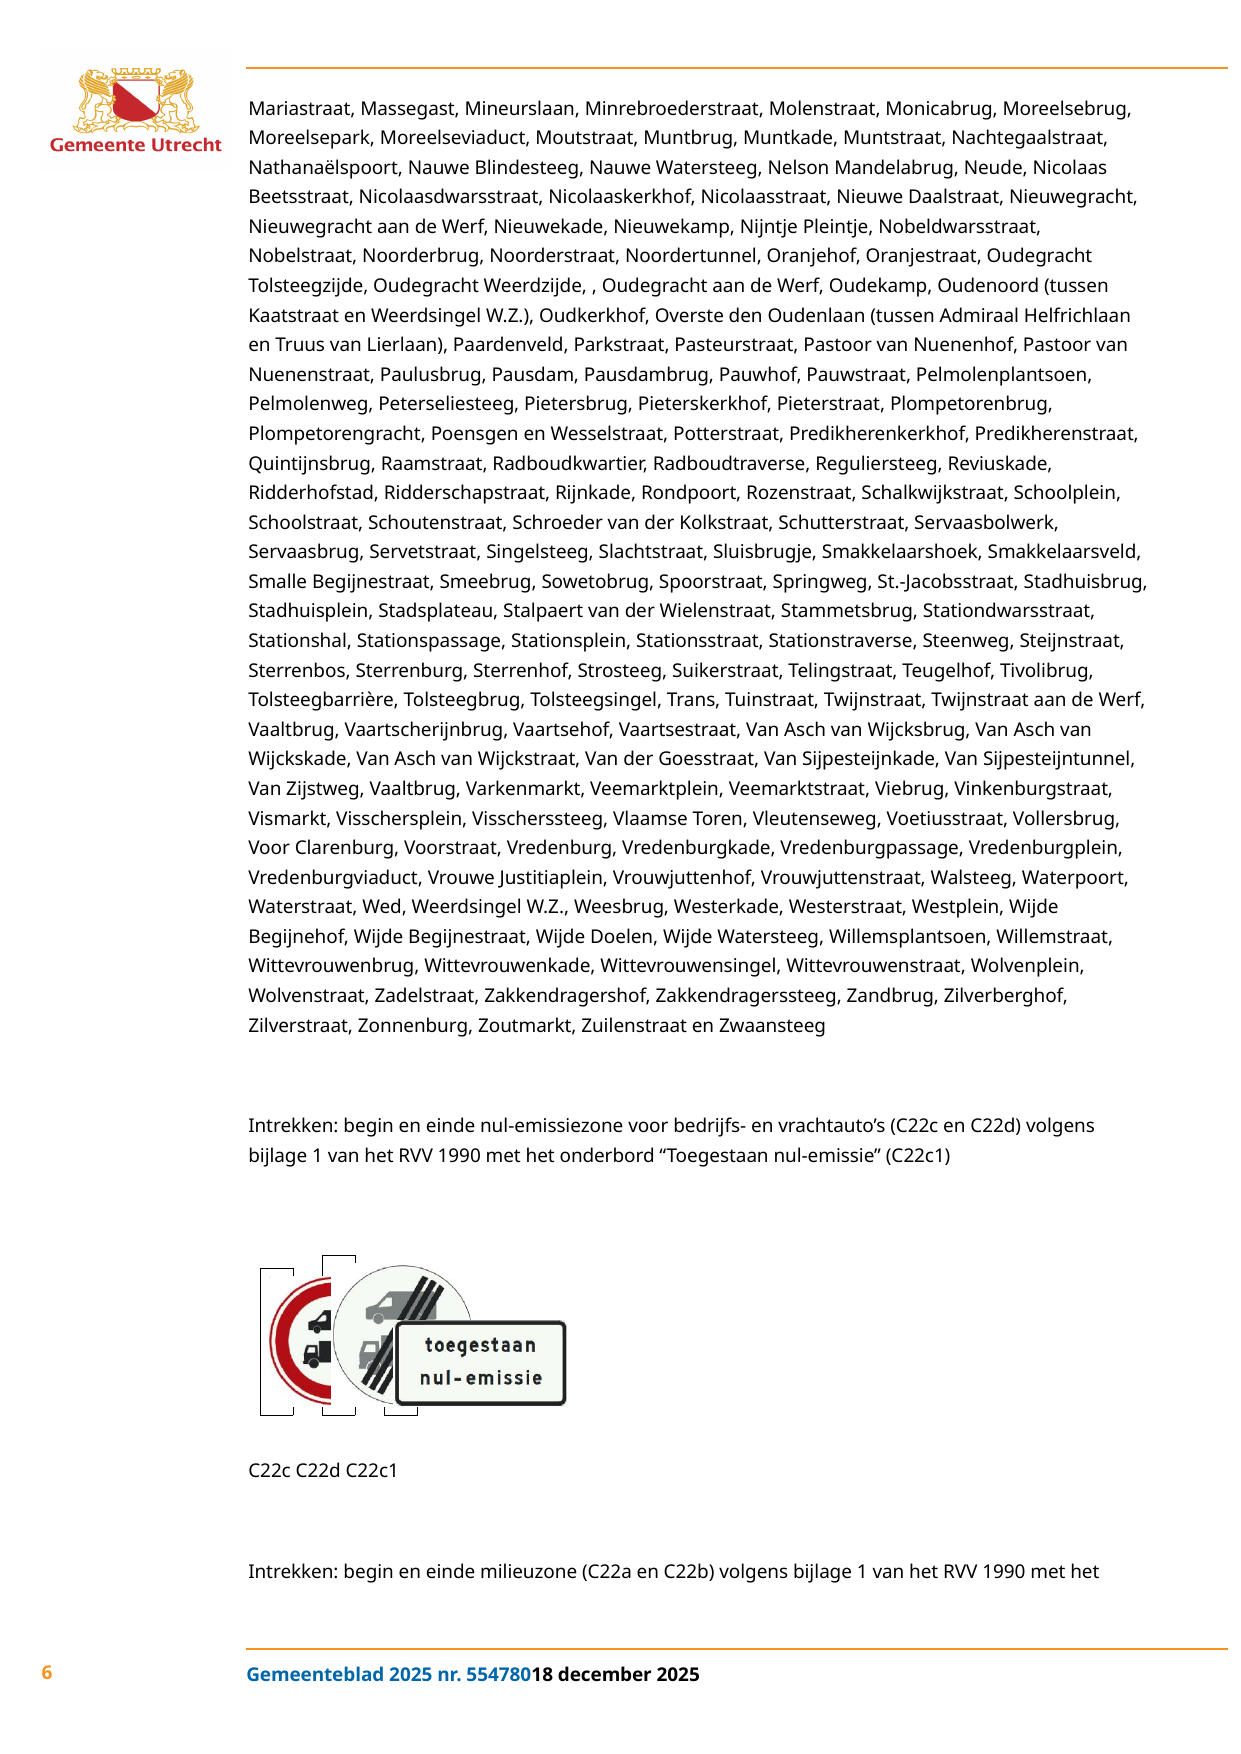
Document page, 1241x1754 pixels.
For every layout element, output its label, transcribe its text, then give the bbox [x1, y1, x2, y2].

picture [41, 47, 231, 172]
picture [268, 1263, 567, 1407]
text Intrekken: begin en einde nul-emissiezone voor bedrijfs- en vrachtauto’s (C22c en C22d) volgens bijlage 1 van het RVV 1990 met het onderbord “Toegestaan nul-emissie” (C22c1) [248, 1113, 1152, 1168]
text Intrekken: begin en einde milieuzone (C22a en C22b) volgens bijlage 1 van het RVV 1990 met het [248, 1558, 1152, 1584]
text Mariastraat, Massegast, Mineurslaan, Minrebroederstraat, Molenstraat, Monicabrug, Moreelsebrug, Moreelsepark, Moreelseviaduct, Moutstraat, Muntbrug, Muntkade, Muntstraat, Nachtegaalstraat, Nathanaëlspoort, Nauwe Blindesteeg, Nauwe Watersteeg, Nelson Mandelabrug, Neude, Nicolaas Beetsstraat, Nicolaasdwarsstraat, Nicolaaskerkhof, Nicolaasstraat, Nieuwe Daalstraat, Nieuwegracht, Nieuwegracht aan de Werf, Nieuwekade, Nieuwekamp, Nijntje Pleintje, Nobeldwarsstraat, Nobelstraat, Noorderbrug, Noorderstraat, Noordertunnel, Oranjehof, Oranjestraat, Oudegracht Tolsteegzijde, Oudegracht Weerdzijde, , Oudegracht aan de Werf, Oudekamp, Oudenoord (tussen Kaatstraat en Weerdsingel W.Z.), Oudkerkhof, Overste den Oudenlaan (tussen Admiraal Helfrichlaan en Truus van Lierlaan), Paardenveld, Parkstraat, Pasteurstraat, Pastoor van Nuenenhof, Pastoor van Nuenenstraat, Paulusbrug, Pausdam, Pausdambrug, Pauwhof, Pauwstraat, Pelmolenplantsoen, Pelmolenweg, Peterseliesteeg, Pietersbrug, Pieterskerkhof, Pieterstraat, Plompetorenbrug, Plompetorengracht, Poensgen en Wesselstraat, Potterstraat, Predikherenkerkhof, Predikherenstraat, Quintijnsbrug, Raamstraat, Radboudkwartier, Radboudtraverse, Reguliersteeg, Reviuskade, Ridderhofstad, Ridderschapstraat, Rijnkade, Rondpoort, Rozenstraat, Schalkwijkstraat, Schoolplein, Schoolstraat, Schoutenstraat, Schroeder van der Kolkstraat, Schutterstraat, Servaasbolwerk, Servaasbrug, Servetstraat, Singelsteeg, Slachtstraat, Sluisbrugje, Smakkelaarshoek, Smakkelaarsveld, Smalle Begijnestraat, Smeebrug, Sowetobrug, Spoorstraat, Springweg, St.-Jacobsstraat, Stadhuisbrug, Stadhuisplein, Stadsplateau, Stalpaert van der Wielenstraat, Stammetsbrug, Stationdwarsstraat, Stationshal, Stationspassage, Stationsplein, Stationsstraat, Stationstraverse, Steenweg, Steijnstraat, Sterrenbos, Sterrenburg, Sterrenhof, Strosteeg, Suikerstraat, Telingstraat, Teugelhof, Tivolibrug, Tolsteegbarrière, Tolsteegbrug, Tolsteegsingel, Trans, Tuinstraat, Twijnstraat, Twijnstraat aan de Werf, Vaaltbrug, Vaartscherijnbrug, Vaartsehof, Vaartsestraat, Van Asch van Wijcksbrug, Van Asch van Wijckskade, Van Asch van Wijckstraat, Van der Goesstraat, Van Sijpesteijnkade, Van Sijpesteijntunnel, Van Zijstweg, Vaaltbrug, Varkenmarkt, Veemarktplein, Veemarktstraat, Viebrug, Vinkenburgstraat, Vismarkt, Visschersplein, Visscherssteeg, Vlaamse Toren, Vleutenseweg, Voetiusstraat, Vollersbrug, Voor Clarenburg, Voorstraat, Vredenburg, Vredenburgkade, Vredenburgpassage, Vredenburgplein, Vredenburgviaduct, Vrouwe Justitiaplein, Vrouwjuttenhof, Vrouwjuttenstraat, Walsteeg, Waterpoort, Waterstraat, Wed, Weerdsingel W.Z., Weesbrug, Westerkade, Westerstraat, Westplein, Wijde Begijnehof, Wijde Begijnestraat, Wijde Doelen, Wijde Watersteeg, Willemsplantsoen, Willemstraat, Wittevrouwenbrug, Wittevrouwenkade, Wittevrouwensingel, Wittevrouwenstraat, Wolvenplein, Wolvenstraat, Zadelstraat, Zakkendragershof, Zakkendragerssteeg, Zandbrug, Zilverberghof, Zilverstraat, Zonnenburg, Zoutmarkt, Zuilenstraat en Zwaansteeg [248, 95, 1152, 1038]
text C22c C22d C22c1 [248, 1457, 1152, 1483]
